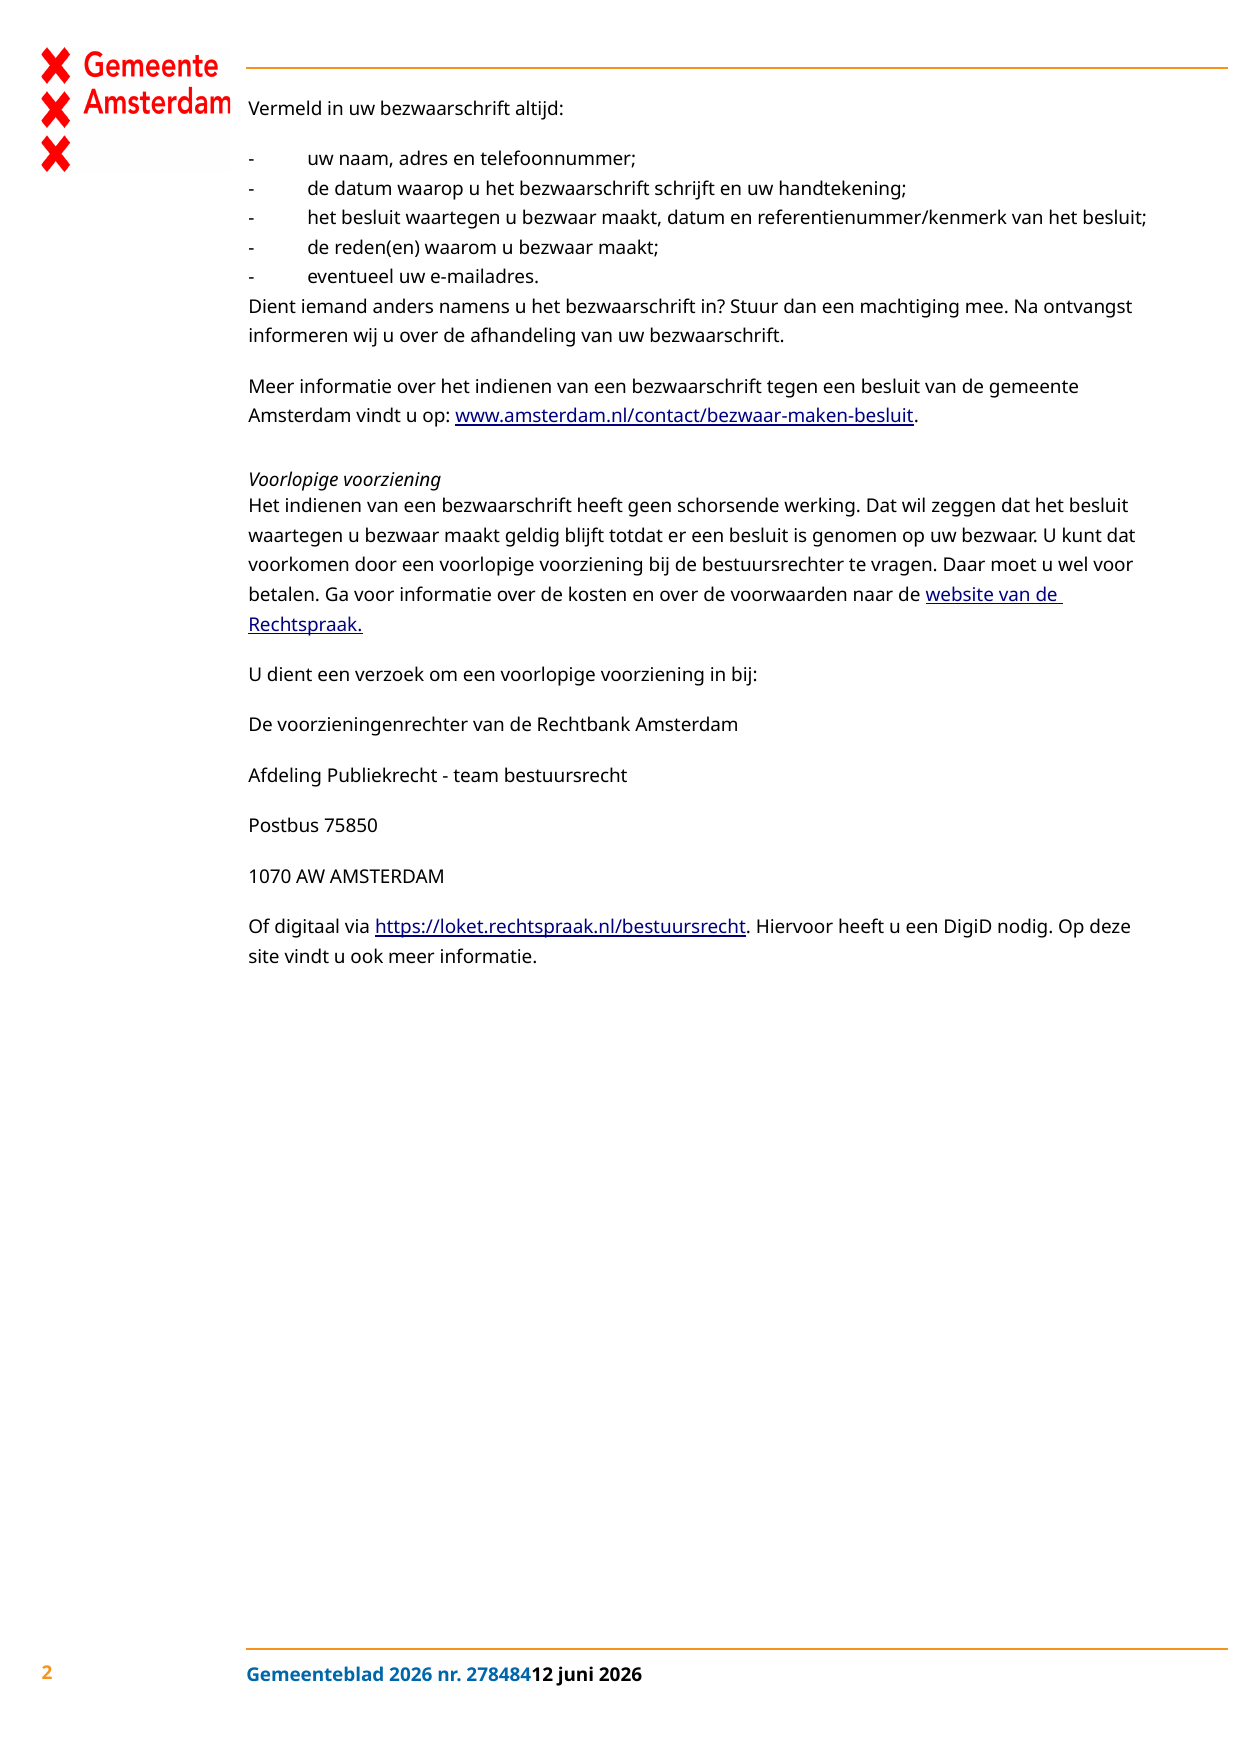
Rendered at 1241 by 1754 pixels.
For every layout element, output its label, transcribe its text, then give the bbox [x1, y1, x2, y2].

picture [41, 47, 231, 172]
list eventueel uw e-mailadres. [248, 263, 1152, 289]
text Of digitaal via https://loket.rechtspraak.nl/bestuursrecht. Hiervoor heeft u een DigiD nodig. Op deze site vindt u ook meer informatie. [248, 913, 1152, 968]
text Het indienen van een bezwaarschrift heeft geen schorsende werking. Dat wil zeggen dat het besluit waartegen u bezwaar maakt geldig blijft totdat er een besluit is genomen op uw bezwaar. U kunt dat voorkomen door een voorlopige voorziening bij de bestuursrechter te vragen. Daar moet u wel voor betalen. Ga voor informatie over de kosten en over de voorwaarden naar de website van de Rechtspraak. [248, 492, 1152, 636]
list uw naam, adres en telefoonnummer; [248, 145, 1152, 171]
text Postbus 75850 [248, 812, 1152, 838]
text Meer informatie over het indienen van een bezwaarschrift tegen een besluit van de gemeente Amsterdam vindt u op: www.amsterdam.nl/contact/bezwaar-maken-besluit. [248, 373, 1152, 428]
list het besluit waartegen u bezwaar maakt, datum en referentienummer/kenmerk van het besluit; [248, 204, 1152, 230]
list de datum waarop u het bezwaarschrift schrijft en uw handtekening; [248, 175, 1152, 201]
text Dient iemand anders namens u het bezwaarschrift in? Stuur dan een machtiging mee. Na ontvangst informeren wij u over de afhandeling van uw bezwaarschrift. [248, 293, 1152, 348]
text Voorlopige voorziening [248, 467, 1152, 492]
text Vermeld in uw bezwaarschrift altijd: [248, 95, 1152, 121]
text De voorzieningenrechter van de Rechtbank Amsterdam [248, 712, 1152, 737]
list de reden(en) waarom u bezwaar maakt; [248, 234, 1152, 260]
text 1070 AW AMSTERDAM [248, 863, 1152, 888]
text U dient een verzoek om een voorlopige voorziening in bij: [248, 661, 1152, 687]
text Afdeling Publiekrecht - team bestuursrecht [248, 762, 1152, 788]
